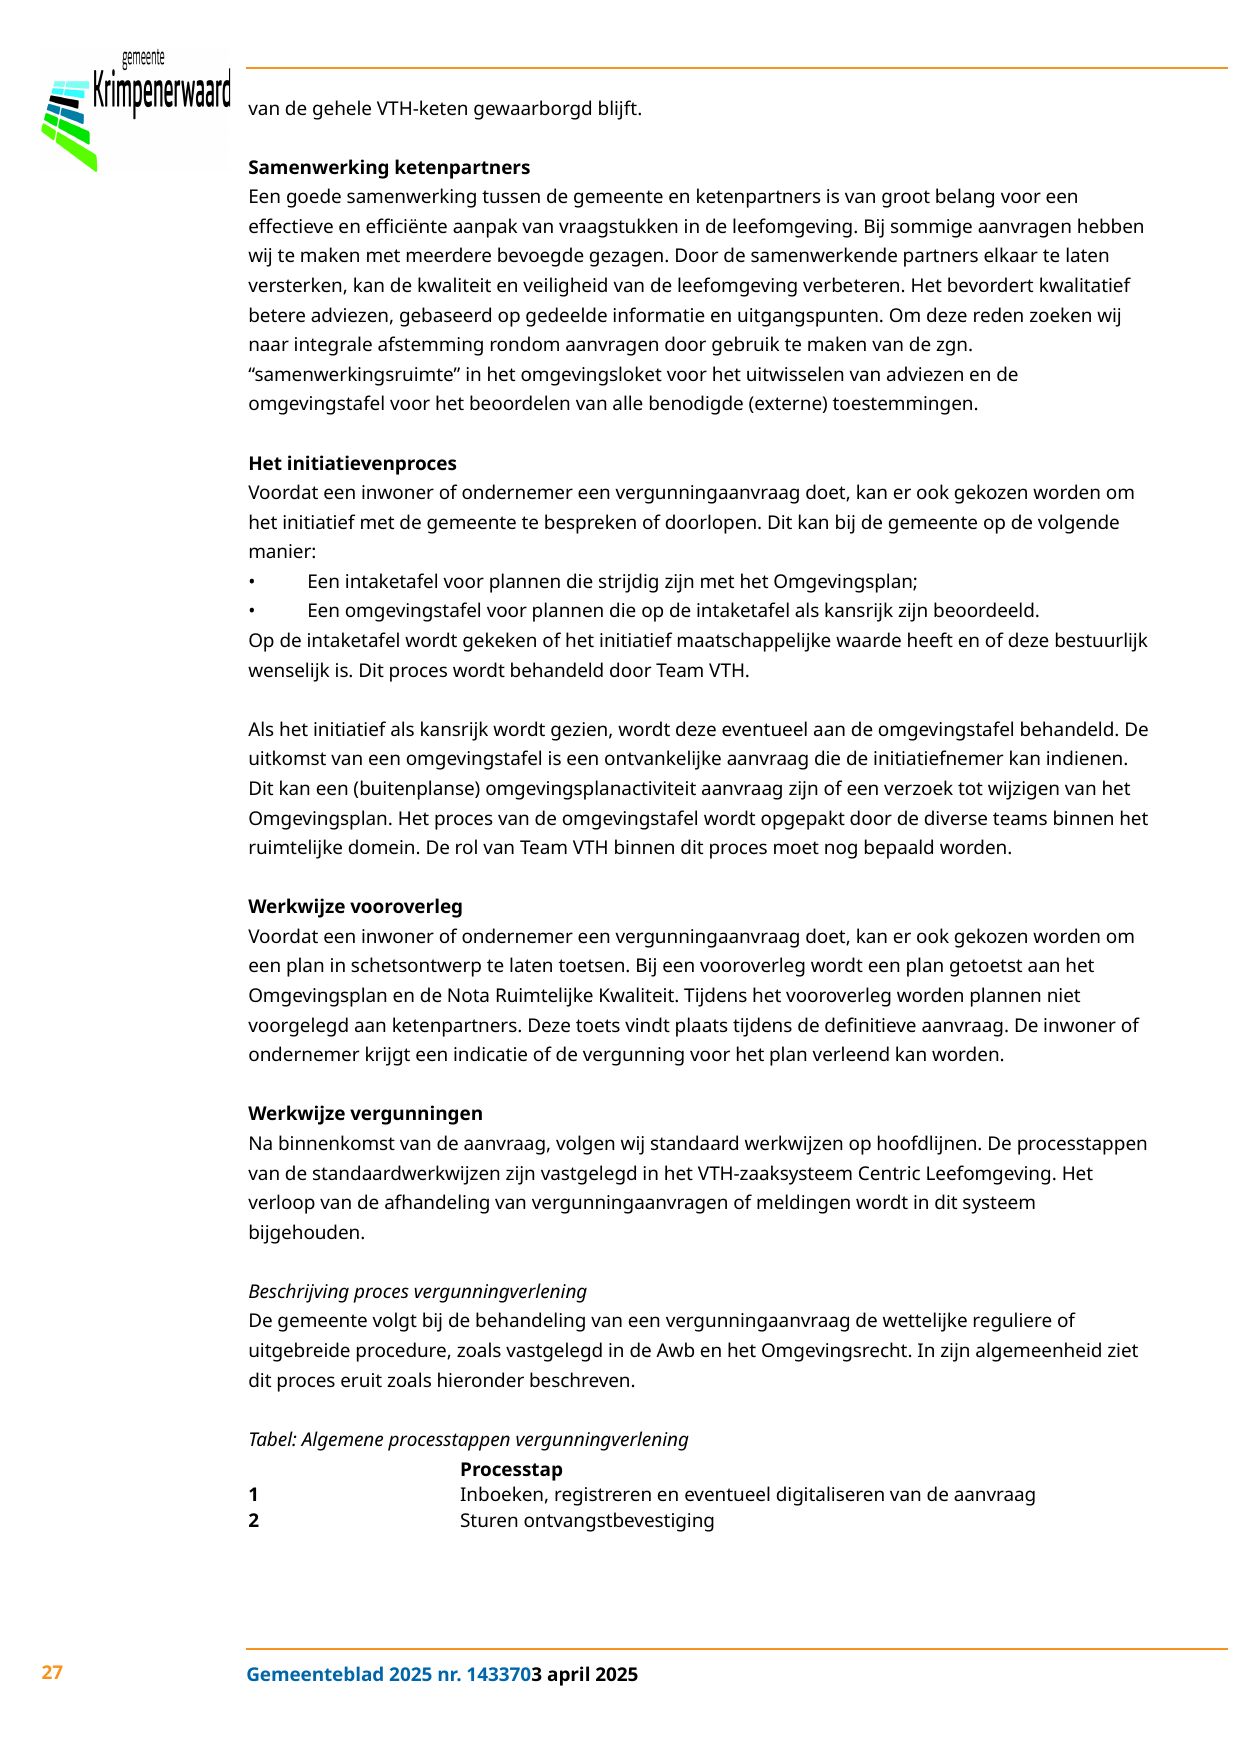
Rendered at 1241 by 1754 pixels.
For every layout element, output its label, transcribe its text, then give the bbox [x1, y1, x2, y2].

text Voordat een inwoner of ondernemer een vergunningaanvraag doet, kan er ook gekozen worden om een plan in schetsontwerp te laten toetsen. Bij een vooroverleg wordt een plan getoetst aan het Omgevingsplan en de Nota Ruimtelijke Kwaliteit. Tijdens het vooroverleg worden plannen niet voorgelegd aan ketenpartners. Deze toets vindt plaats tijdens de definitieve aanvraag. De inwoner of ondernemer krijgt een indicatie of de vergunning voor het plan verleend kan worden. [248, 923, 1152, 1067]
text Beschrijving proces vergunningverlening [248, 1278, 1152, 1304]
text Het initiatievenproces [248, 450, 1152, 476]
text De gemeente volgt bij de behandeling van een vergunningaanvraag de wettelijke reguliere of uitgebreide procedure, zoals vastgelegd in de Awb en het Omgevingsrecht. In zijn algemeenheid ziet dit proces eruit zoals hieronder beschreven. [248, 1308, 1152, 1393]
list Een omgevingstafel voor plannen die op de intaketafel als kansrijk zijn beoordeeld. [248, 598, 1152, 623]
text van de gehele VTH-keten gewaarborgd blijft. [248, 95, 1152, 121]
table_cell Sturen ontvangstbevestiging [460, 1507, 1152, 1533]
table_cell 1 [248, 1481, 460, 1507]
text Na binnenkomst van de aanvraag, volgen wij standaard werkwijzen op hoofdlijnen. De processtappen van de standaardwerkwijzen zijn vastgelegd in het VTH-zaaksysteem Centric Leefomgeving. Het verloop van de afhandeling van vergunningaanvragen of meldingen wordt in dit systeem bijgehouden. [248, 1130, 1152, 1245]
text Als het initiatief als kansrijk wordt gezien, wordt deze eventueel aan de omgevingstafel behandeld. De uitkomst van een omgevingstafel is een ontvankelijke aanvraag die de initiatiefnemer kan indienen. Dit kan een (buitenplanse) omgevingsplanactiviteit aanvraag zijn of een verzoek tot wijzigen van het Omgevingsplan. Het proces van de omgevingstafel wordt opgepakt door de diverse teams binnen het ruimtelijke domein. De rol van Team VTH binnen dit proces moet nog bepaald worden. [248, 716, 1152, 860]
list Een intaketafel voor plannen die strijdig zijn met het Omgevingsplan; [248, 568, 1152, 594]
text Werkwijze vergunningen [248, 1101, 1152, 1126]
table_header Processtap [460, 1456, 1152, 1481]
table_cell 2 [248, 1507, 460, 1533]
table_header [248, 1456, 460, 1481]
text Tabel: Algemene processtappen vergunningverlening [248, 1426, 1152, 1452]
picture [41, 47, 231, 172]
text Op de intaketafel wordt gekeken of het initiatief maatschappelijke waarde heeft en of deze bestuurlijk wenselijk is. Dit proces wordt behandeld door Team VTH. [248, 627, 1152, 683]
table_cell Inboeken, registreren en eventueel digitaliseren van de aanvraag [460, 1481, 1152, 1507]
text Een goede samenwerking tussen de gemeente en ketenpartners is van groot belang voor een effectieve en efficiënte aanpak van vraagstukken in de leefomgeving. Bij sommige aanvragen hebben wij te maken met meerdere bevoegde gezagen. Door de samenwerkende partners elkaar te laten versterken, kan de kwaliteit en veiligheid van de leefomgeving verbeteren. Het bevordert kwalitatief betere adviezen, gebaseerd op gedeelde informatie en uitgangspunten. Om deze reden zoeken wij naar integrale afstemming rondom aanvragen door gebruik te maken van de zgn. “samenwerkingsruimte” in het omgevingsloket voor het uitwisselen van adviezen en de omgevingstafel voor het beoordelen van alle benodigde (externe) toestemmingen. [248, 183, 1152, 416]
text Werkwijze vooroverleg [248, 893, 1152, 919]
text Samenwerking ketenpartners [248, 154, 1152, 180]
text Voordat een inwoner of ondernemer een vergunningaanvraag doet, kan er ook gekozen worden om het initiatief met de gemeente te bespreken of doorlopen. Dit kan bij de gemeente op de volgende manier: [248, 479, 1152, 564]
